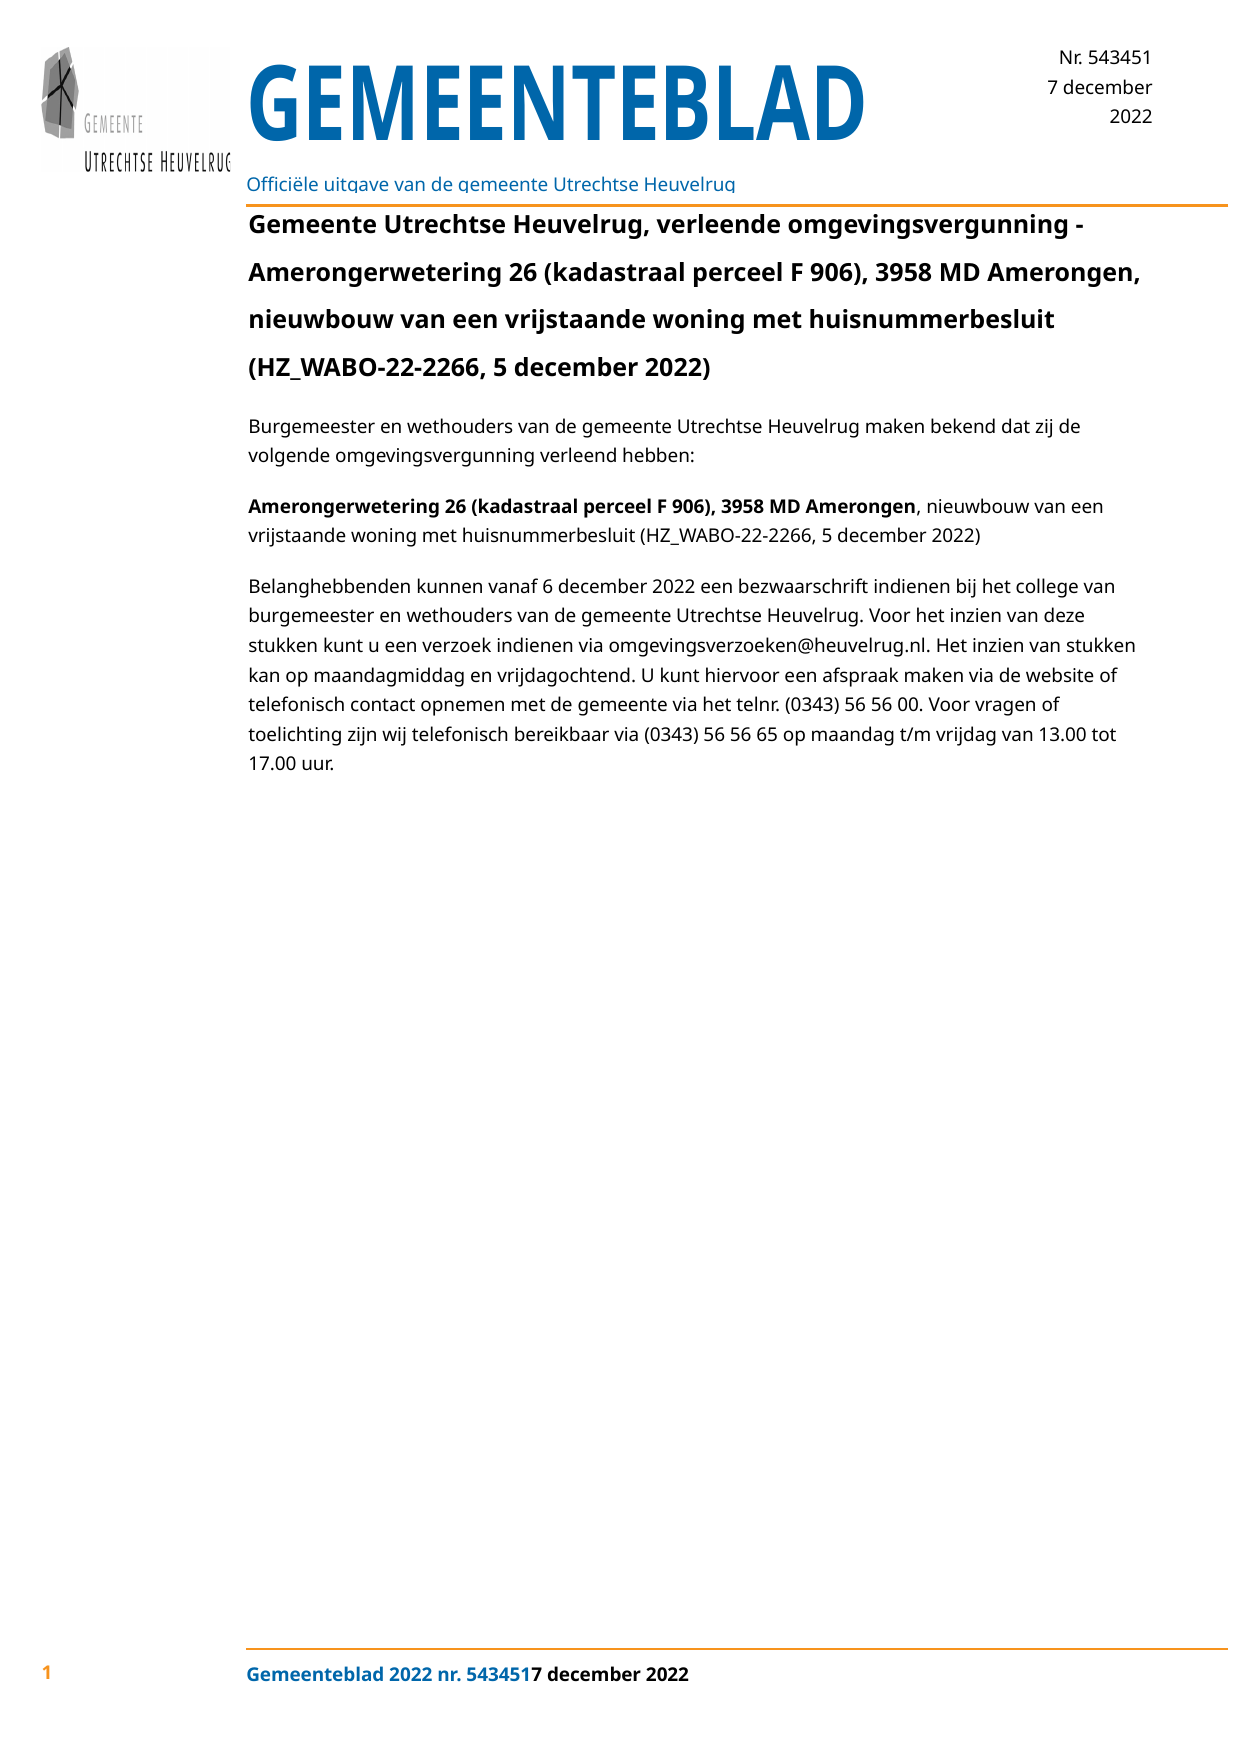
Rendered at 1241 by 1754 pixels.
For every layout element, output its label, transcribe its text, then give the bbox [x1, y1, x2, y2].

text Gemeente Utrechtse Heuvelrug, verleende omgevingsvergunning - Amerongerwetering 26 (kadastraal perceel F 906), 3958 MD Amerongen, nieuwbouw van een vrijstaande woning met huisnummerbesluit (HZ_WABO-22-2266, 5 december 2022) [248, 207, 1152, 384]
text Amerongerwetering 26 (kadastraal perceel F 906), 3958 MD Amerongen, nieuwbouw van een vrijstaande woning met huisnummerbesluit (HZ_WABO-22-2266, 5 december 2022) [248, 493, 1152, 548]
text Burgemeester en wethouders van de gemeente Utrechtse Heuvelrug maken bekend dat zij de volgende omgevingsvergunning verleend hebben: [248, 413, 1152, 468]
text Belanghebbenden kunnen vanaf 6 december 2022 een bezwaarschrift indienen bij het college van burgemeester en wethouders van de gemeente Utrechtse Heuvelrug. Voor het inzien van deze stukken kunt u een verzoek indienen via omgevingsverzoeken@heuvelrug.nl. Het inzien van stukken kan op maandagmiddag en vrijdagochtend. U kunt hiervoor een afspraak maken via de website of telefonisch contact opnemen met de gemeente via het telnr. (0343) 56 56 00. Voor vragen of toelichting zijn wij telefonisch bereikbaar via (0343) 56 56 65 op maandag t/m vrijdag van 13.00 tot 17.00 uur. [248, 573, 1152, 776]
picture [41, 47, 231, 172]
